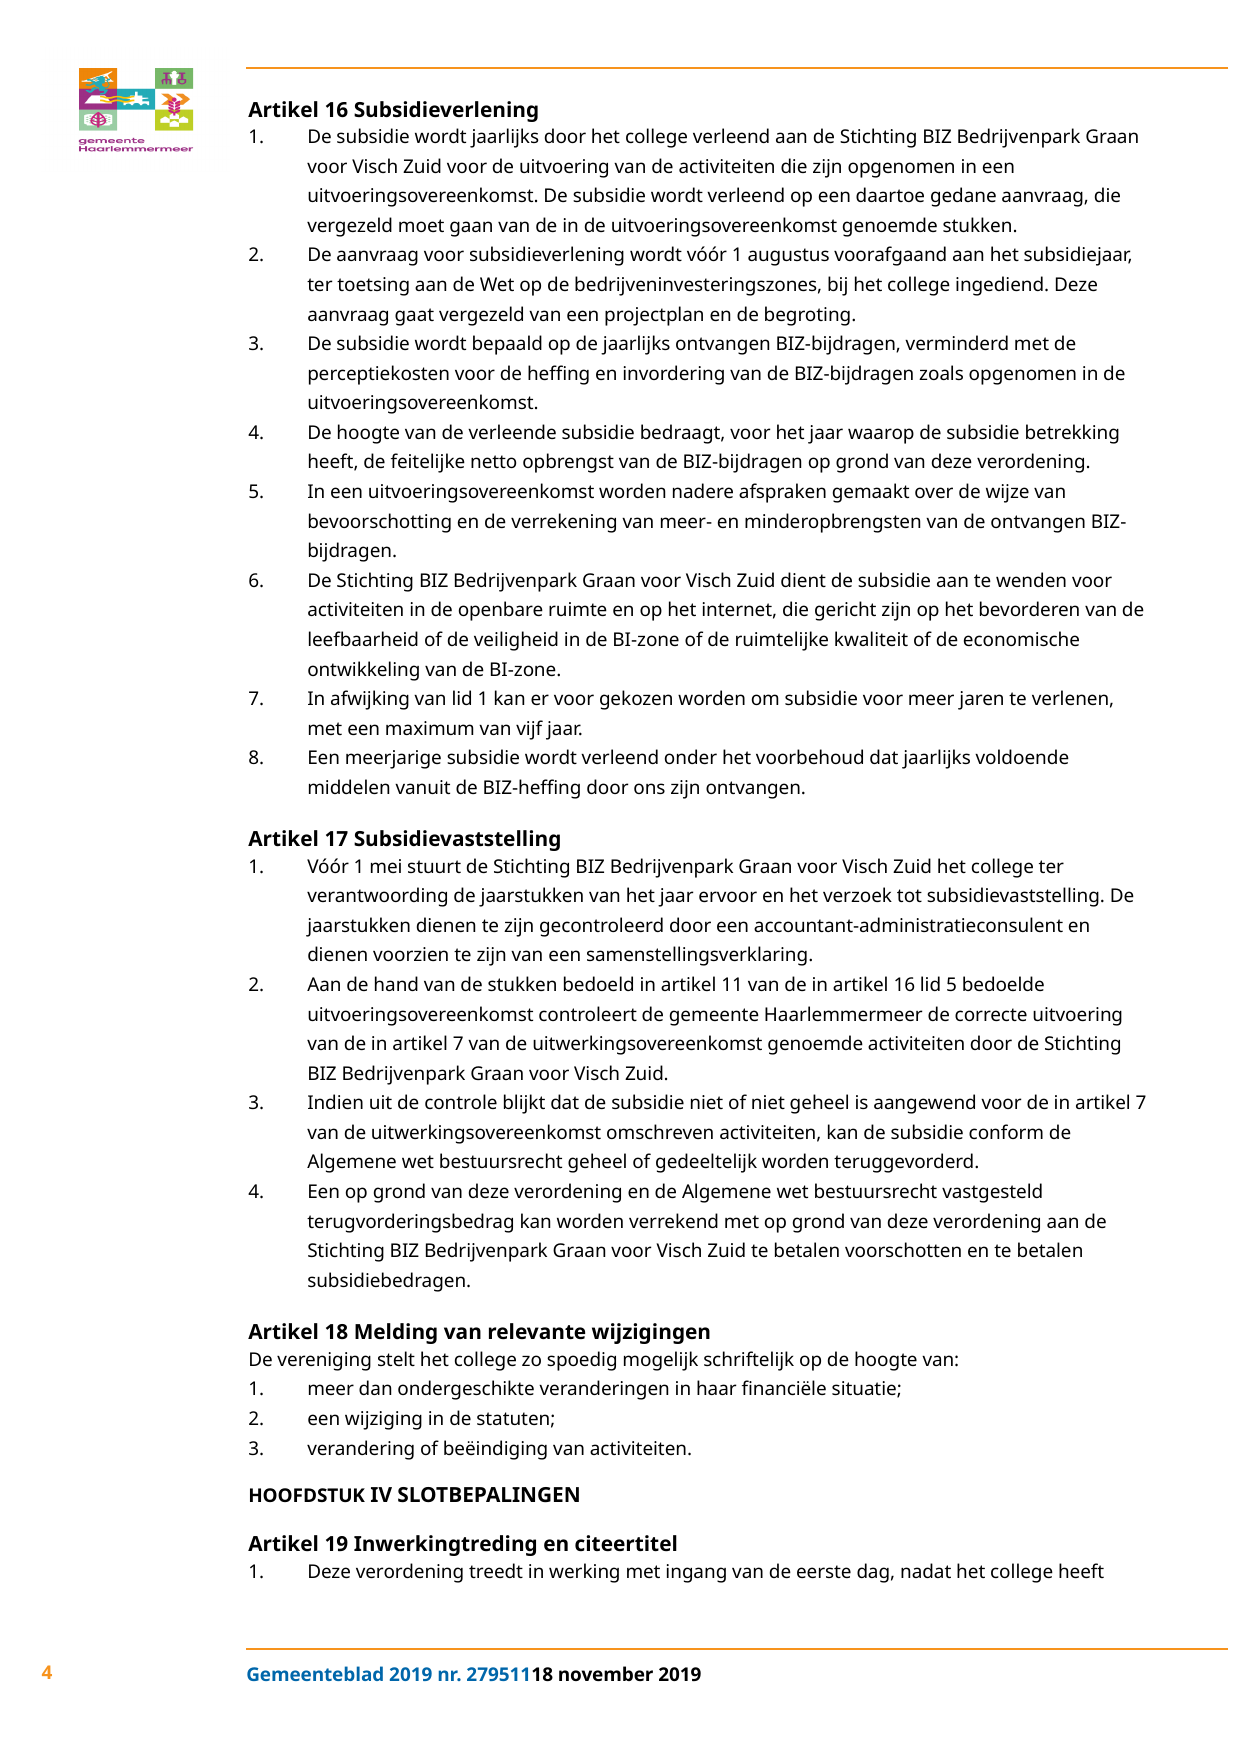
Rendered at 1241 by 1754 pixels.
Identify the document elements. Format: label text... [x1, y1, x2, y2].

text De vereniging stelt het college zo spoedig mogelijk schriftelijk op de hoogte van: [248, 1346, 1152, 1372]
list De subsidie wordt jaarlijks door het college verleend aan de Stichting BIZ Bedrijvenpark Graan voor Visch Zuid voor de uitvoering van de activiteiten die zijn opgenomen in een uitvoeringsovereenkomst. De subsidie wordt verleend op een daartoe gedane aanvraag, die vergezeld moet gaan van de in de uitvoeringsovereenkomst genoemde stukken. [248, 123, 1152, 238]
text HOOFDSTUK IV SLOTBEPALINGEN [248, 1480, 1152, 1509]
list Aan de hand van de stukken bedoeld in artikel 11 van de in artikel 16 lid 5 bedoelde uitvoeringsovereenkomst controleert de gemeente Haarlemmermeer de correcte uitvoering van de in artikel 7 van de uitwerkingsovereenkomst genoemde activiteiten door de Stichting BIZ Bedrijvenpark Graan voor Visch Zuid. [248, 971, 1152, 1086]
list De aanvraag voor subsidieverlening wordt vóór 1 augustus voorafgaand aan het subsidiejaar, ter toetsing aan de Wet op de bedrijveninvesteringszones, bij het college ingediend. Deze aanvraag gaat vergezeld van een projectplan en de begroting. [248, 242, 1152, 326]
list In een uitvoeringsovereenkomst worden nadere afspraken gemaakt over de wijze van bevoorschotting en de verrekening van meer- en minderopbrengsten van de ontvangen BIZ-bijdragen. [248, 478, 1152, 563]
list De hoogte van de verleende subsidie bedraagt, voor het jaar waarop de subsidie betrekking heeft, de feitelijke netto opbrengst van de BIZ-bijdragen op grond van deze verordening. [248, 419, 1152, 474]
list De Stichting BIZ Bedrijvenpark Graan voor Visch Zuid dient de subsidie aan te wenden voor activiteiten in de openbare ruimte en op het internet, die gericht zijn op het bevorderen van de leefbaarheid of de veiligheid in de BI-zone of de ruimtelijke kwaliteit of de economische ontwikkeling van de BI-zone. [248, 567, 1152, 681]
text Artikel 16 Subsidieverlening [248, 95, 1152, 123]
list Deze verordening treedt in werking met ingang van de eerste dag, nadat het college heeft [248, 1558, 1152, 1584]
picture [41, 47, 231, 172]
list een wijziging in de statuten; [248, 1405, 1152, 1431]
list Vóór 1 mei stuurt de Stichting BIZ Bedrijvenpark Graan voor Visch Zuid het college ter verantwoording de jaarstukken van het jaar ervoor en het verzoek tot subsidievaststelling. De jaarstukken dienen te zijn gecontroleerd door een accountant-administratieconsulent en dienen voorzien te zijn van een samenstellingsverklaring. [248, 853, 1152, 967]
list Een op grond van deze verordening en de Algemene wet bestuursrecht vastgesteld terugvorderingsbedrag kan worden verrekend met op grond van deze verordening aan de Stichting BIZ Bedrijvenpark Graan voor Visch Zuid te betalen voorschotten en te betalen subsidiebedragen. [248, 1178, 1152, 1293]
list Indien uit de controle blijkt dat de subsidie niet of niet geheel is aangewend voor de in artikel 7 van de uitwerkingsovereenkomst omschreven activiteiten, kan de subsidie conform de Algemene wet bestuursrecht geheel of gedeeltelijk worden teruggevorderd. [248, 1089, 1152, 1174]
text Artikel 17 Subsidievaststelling [248, 824, 1152, 853]
list meer dan ondergeschikte veranderingen in haar financiële situatie; [248, 1376, 1152, 1401]
list De subsidie wordt bepaald op de jaarlijks ontvangen BIZ-bijdragen, verminderd met de perceptiekosten voor de heffing en invordering van de BIZ-bijdragen zoals opgenomen in de uitvoeringsovereenkomst. [248, 330, 1152, 415]
list verandering of beëindiging van activiteiten. [248, 1435, 1152, 1460]
list In afwijking van lid 1 kan er voor gekozen worden om subsidie voor meer jaren te verlenen, met een maximum van vijf jaar. [248, 685, 1152, 741]
text Artikel 18 Melding van relevante wijzigingen [248, 1317, 1152, 1346]
list Een meerjarige subsidie wordt verleend onder het voorbehoud dat jaarlijks voldoende middelen vanuit de BIZ-heffing door ons zijn ontvangen. [248, 744, 1152, 800]
text Artikel 19 Inwerkingtreding en citeertitel [248, 1529, 1152, 1558]
